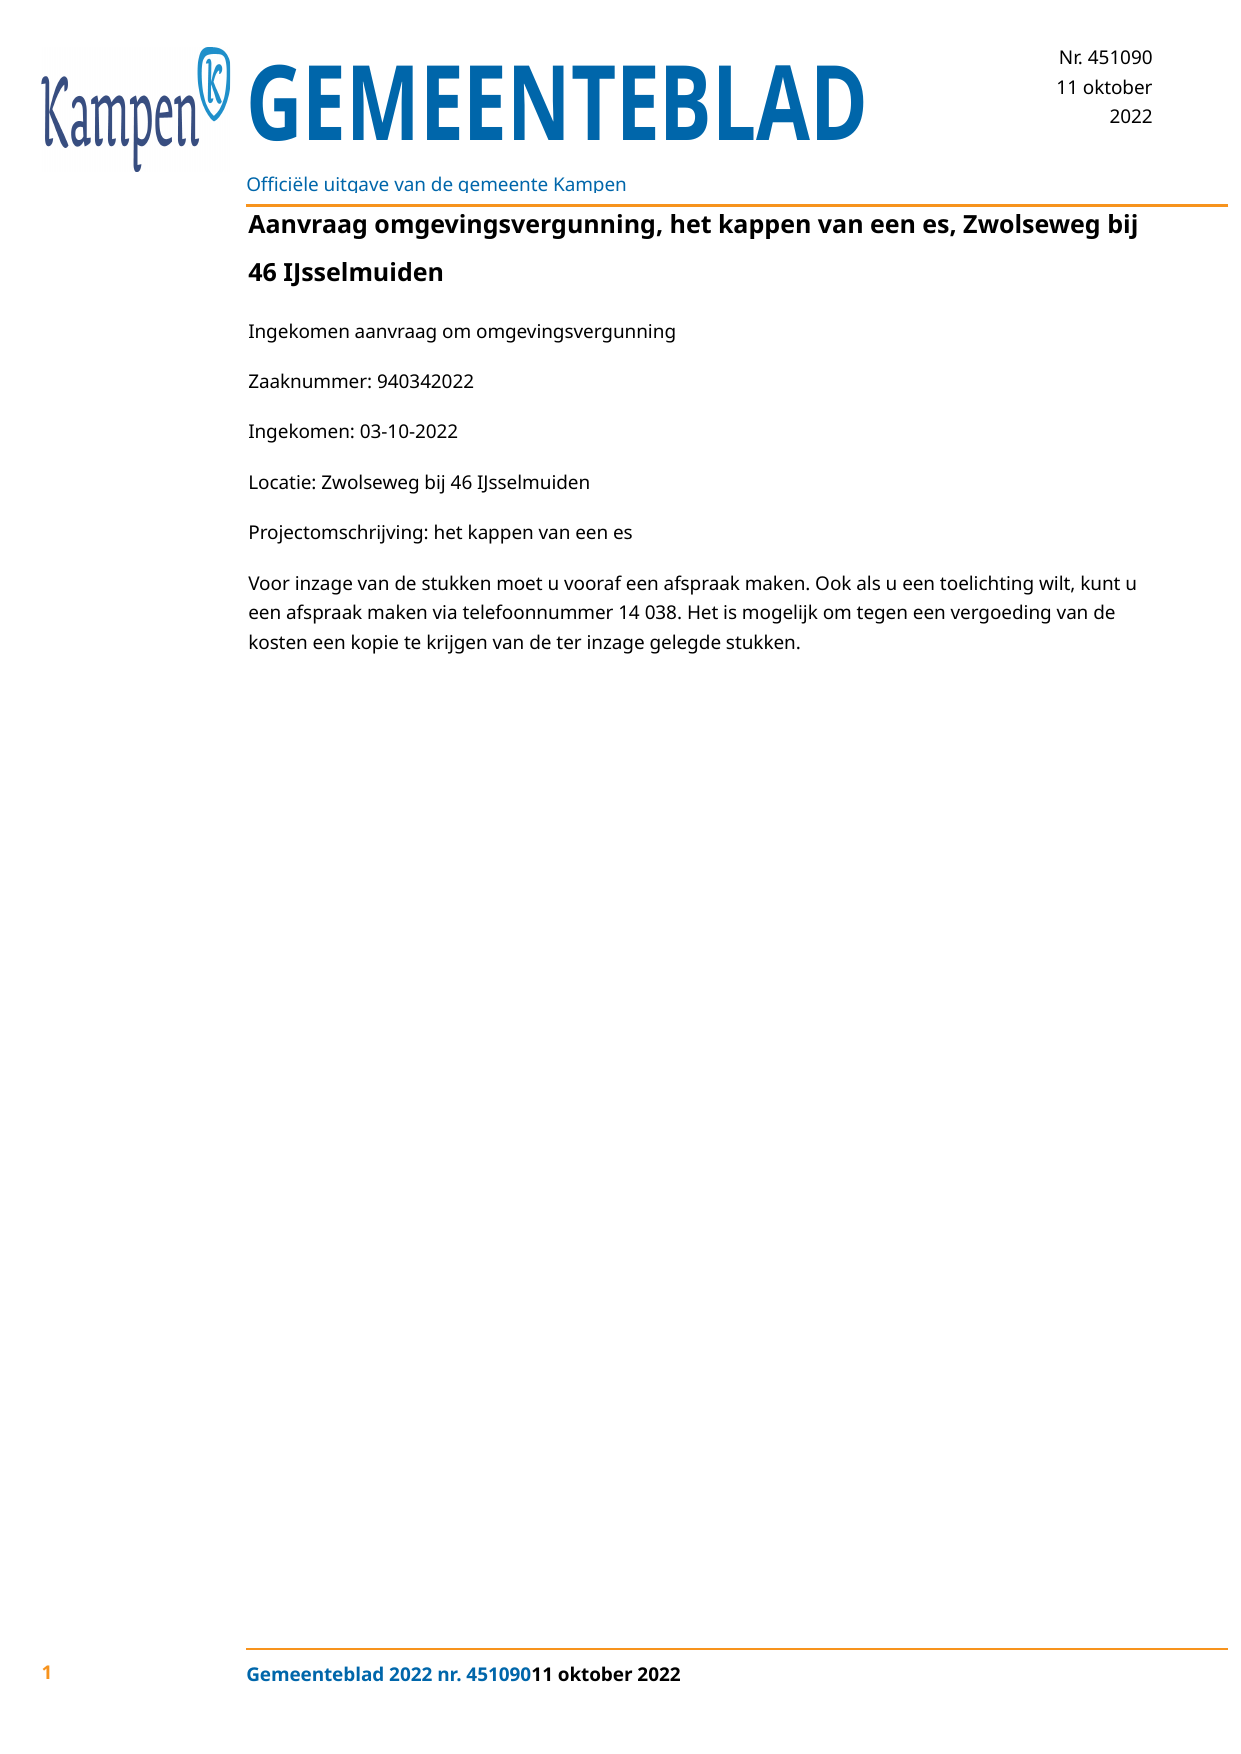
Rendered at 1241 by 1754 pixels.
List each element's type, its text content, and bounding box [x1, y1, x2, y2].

text Voor inzage van de stukken moet u vooraf een afspraak maken. Ook als u een toelichting wilt, kunt u een afspraak maken via telefoonnummer 14 038. Het is mogelijk om tegen een vergoeding van de kosten een kopie te krijgen van de ter inzage gelegde stukken. [248, 570, 1152, 655]
text Locatie: Zwolseweg bij 46 IJsselmuiden [248, 469, 1152, 495]
text Ingekomen aanvraag om omgevingsvergunning [248, 318, 1152, 344]
text Aanvraag omgevingsvergunning, het kappen van een es, Zwolseweg bij 46 IJsselmuiden [248, 207, 1152, 288]
picture [41, 47, 231, 172]
text Ingekomen: 03-10-2022 [248, 419, 1152, 444]
text Projectomschrijving: het kappen van een es [248, 519, 1152, 545]
text Zaaknummer: 940342022 [248, 368, 1152, 394]
